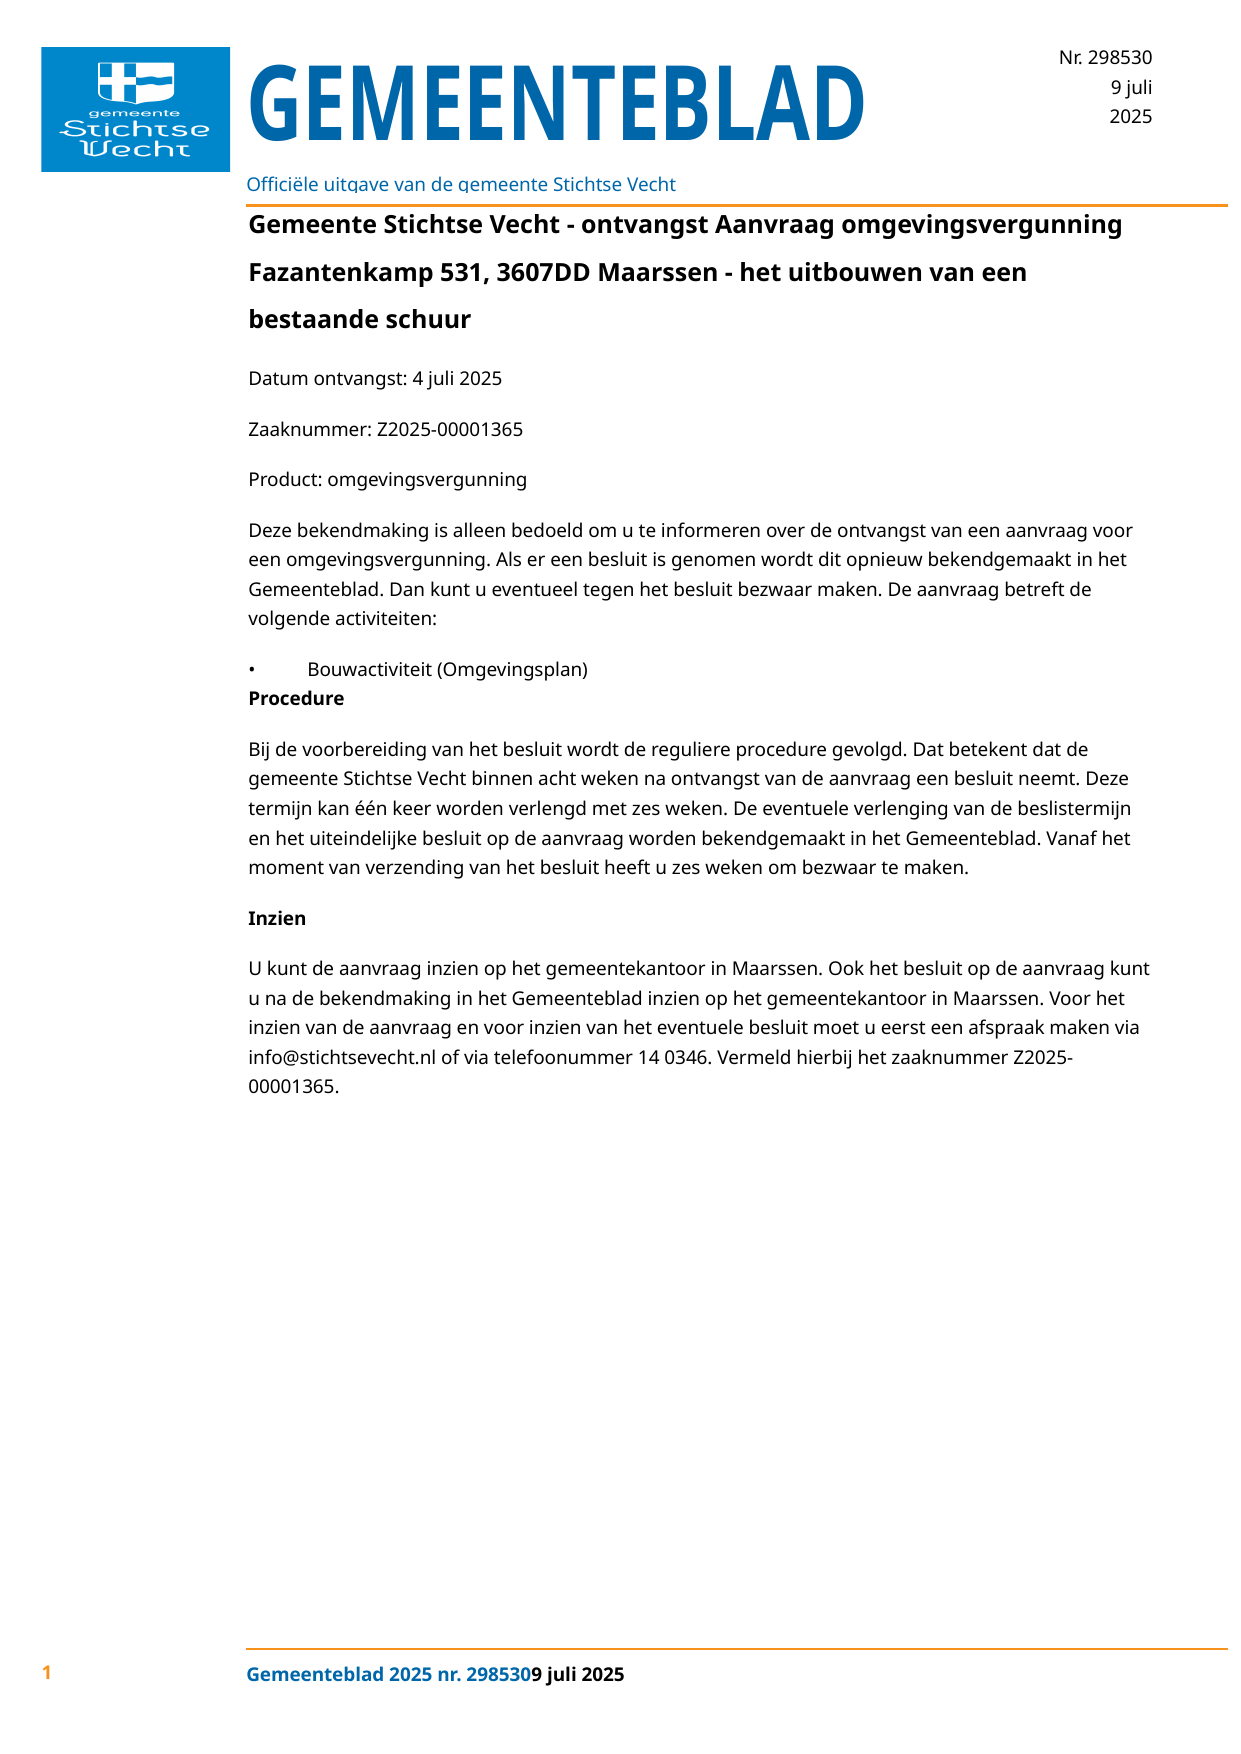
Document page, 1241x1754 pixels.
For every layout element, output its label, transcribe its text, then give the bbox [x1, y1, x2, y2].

text Datum ontvangst: 4 juli 2025 [248, 366, 1152, 391]
text Gemeente Stichtse Vecht - ontvangst Aanvraag omgevingsvergunning Fazantenkamp 531, 3607DD Maarssen - het uitbouwen van een bestaande schuur [248, 207, 1152, 336]
picture [137, 63, 174, 103]
list Bouwactiviteit (Omgevingsplan) [248, 656, 1152, 682]
text U kunt de aanvraag inzien op het gemeentekantoor in Maarssen. Ook het besluit op de aanvraag kunt u na de bekendmaking in het Gemeenteblad inzien op het gemeentekantoor in Maarssen. Voor het inzien van de aanvraag en voor inzien van het eventuele besluit moet u eerst een afspraak maken via info@stichtsevecht.nl of via telefoonummer 14 0346. Vermeld hierbij het zaaknummer Z2025-00001365. [248, 955, 1152, 1099]
text Product: omgevingsvergunning [248, 466, 1152, 492]
text Deze bekendmaking is alleen bedoeld om u te informeren over de ontvangst van een aanvraag voor een omgevingsvergunning. Als er een besluit is genomen wordt dit opnieuw bekendgemaakt in het Gemeenteblad. Dan kunt u eventueel tegen het besluit bezwaar maken. De aanvraag betreft de volgende activiteiten: [248, 517, 1152, 631]
text Zaaknummer: Z2025-00001365 [248, 416, 1152, 442]
text Inzien [248, 905, 1152, 930]
text Bij de voorbereiding van het besluit wordt de reguliere procedure gevolgd. Dat betekent dat de gemeente Stichtse Vecht binnen acht weken na ontvangst van de aanvraag een besluit neemt. Deze termijn kan één keer worden verlengd met zes weken. De eventuele verlenging van de beslistermijn en het uiteindelijke besluit op de aanvraag worden bekendgemaakt in het Gemeenteblad. Vanaf het moment van verzending van het besluit heeft u zes weken om bezwaar te maken. [248, 736, 1152, 880]
picture [99, 63, 135, 101]
text Procedure [248, 686, 1152, 711]
